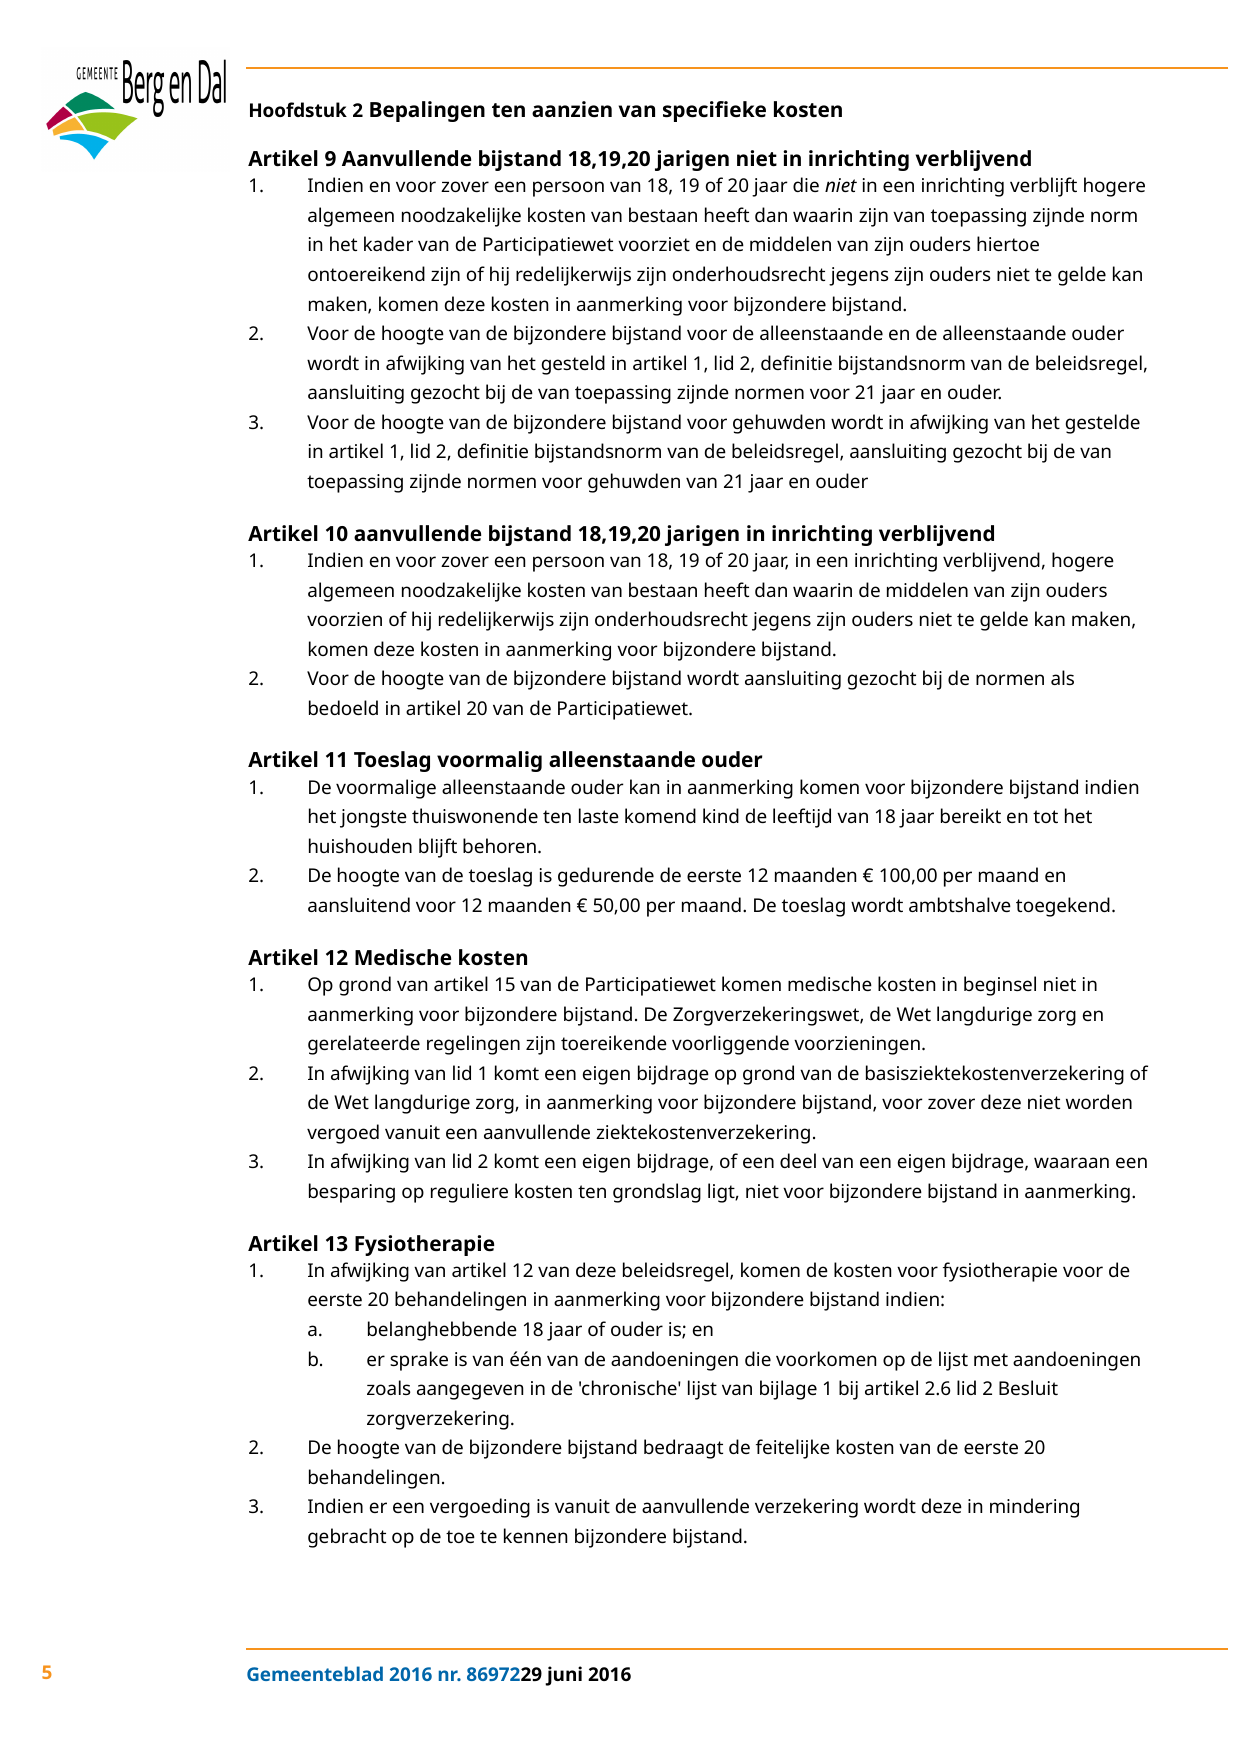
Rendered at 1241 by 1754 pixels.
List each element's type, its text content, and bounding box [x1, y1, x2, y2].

list Indien en voor zover een persoon van 18, 19 of 20 jaar die niet in een inrichting verblijft hogere algemeen noodzakelijke kosten van bestaan heeft dan waarin zijn van toepassing zijnde norm in het kader van de Participatiewet voorziet en de middelen van zijn ouders hiertoe ontoereikend zijn of hij redelijkerwijs zijn onderhoudsrecht jegens zijn ouders niet te gelde kan maken, komen deze kosten in aanmerking voor bijzondere bijstand. [248, 172, 1152, 317]
list er sprake is van één van de aandoeningen die voorkomen op de lijst met aandoeningen zoals aangegeven in de 'chronische' lijst van bijlage 1 bij artikel 2.6 lid 2 Besluit zorgverzekering. [307, 1346, 1152, 1431]
text Artikel 12 Medische kosten [248, 943, 1152, 971]
text Hoofdstuk 2 Bepalingen ten aanzien van specifieke kosten [248, 95, 1152, 123]
list Op grond van artikel 15 van de Participatiewet komen medische kosten in beginsel niet in aanmerking voor bijzondere bijstand. De Zorgverzekeringswet, de Wet langdurige zorg en gerelateerde regelingen zijn toereikende voorliggende voorzieningen. [248, 971, 1152, 1056]
list De hoogte van de bijzondere bijstand bedraagt de feitelijke kosten van de eerste 20 behandelingen. [248, 1434, 1152, 1490]
list Voor de hoogte van de bijzondere bijstand voor de alleenstaande en de alleenstaande ouder wordt in afwijking van het gesteld in artikel 1, lid 2, definitie bijstandsnorm van de beleidsregel, aansluiting gezocht bij de van toepassing zijnde normen voor 21 jaar en ouder. [248, 320, 1152, 405]
picture [41, 47, 231, 172]
list In afwijking van lid 1 komt een eigen bijdrage op grond van de basisziektekostenverzekering of de Wet langdurige zorg, in aanmerking voor bijzondere bijstand, voor zover deze niet worden vergoed vanuit een aanvullende ziektekostenverzekering. [248, 1060, 1152, 1145]
text Artikel 10 aanvullende bijstand 18,19,20 jarigen in inrichting verblijvend [248, 519, 1152, 547]
list Voor de hoogte van de bijzondere bijstand voor gehuwden wordt in afwijking van het gestelde in artikel 1, lid 2, definitie bijstandsnorm van de beleidsregel, aansluiting gezocht bij de van toepassing zijnde normen voor gehuwden van 21 jaar en ouder [248, 409, 1152, 494]
list De hoogte van de toeslag is gedurende de eerste 12 maanden € 100,00 per maand en aansluitend voor 12 maanden € 50,00 per maand. De toeslag wordt ambtshalve toegekend. [248, 863, 1152, 918]
list In afwijking van lid 2 komt een eigen bijdrage, of een deel van een eigen bijdrage, waaraan een besparing op reguliere kosten ten grondslag ligt, niet voor bijzondere bijstand in aanmerking. [248, 1149, 1152, 1204]
text Artikel 11 Toeslag voormalig alleenstaande ouder [248, 746, 1152, 774]
list Indien er een vergoeding is vanuit de aanvullende verzekering wordt deze in mindering gebracht op de toe te kennen bijzondere bijstand. [248, 1494, 1152, 1549]
list Voor de hoogte van de bijzondere bijstand wordt aansluiting gezocht bij de normen als bedoeld in artikel 20 van de Participatiewet. [248, 666, 1152, 721]
list De voormalige alleenstaande ouder kan in aanmerking komen voor bijzondere bijstand indien het jongste thuiswonende ten laste komend kind de leeftijd van 18 jaar bereikt en tot het huishouden blijft behoren. [248, 774, 1152, 859]
list belanghebbende 18 jaar of ouder is; en [307, 1316, 1152, 1342]
list In afwijking van artikel 12 van deze beleidsregel, komen de kosten voor fysiotherapie voor de eerste 20 behandelingen in aanmerking voor bijzondere bijstand indien: [248, 1257, 1152, 1312]
list Indien en voor zover een persoon van 18, 19 of 20 jaar, in een inrichting verblijvend, hogere algemeen noodzakelijke kosten van bestaan heeft dan waarin de middelen van zijn ouders voorzien of hij redelijkerwijs zijn onderhoudsrecht jegens zijn ouders niet te gelde kan maken, komen deze kosten in aanmerking voor bijzondere bijstand. [248, 547, 1152, 662]
text Artikel 9 Aanvullende bijstand 18,19,20 jarigen niet in inrichting verblijvend [248, 144, 1152, 172]
text Artikel 13 Fysiotherapie [248, 1229, 1152, 1257]
